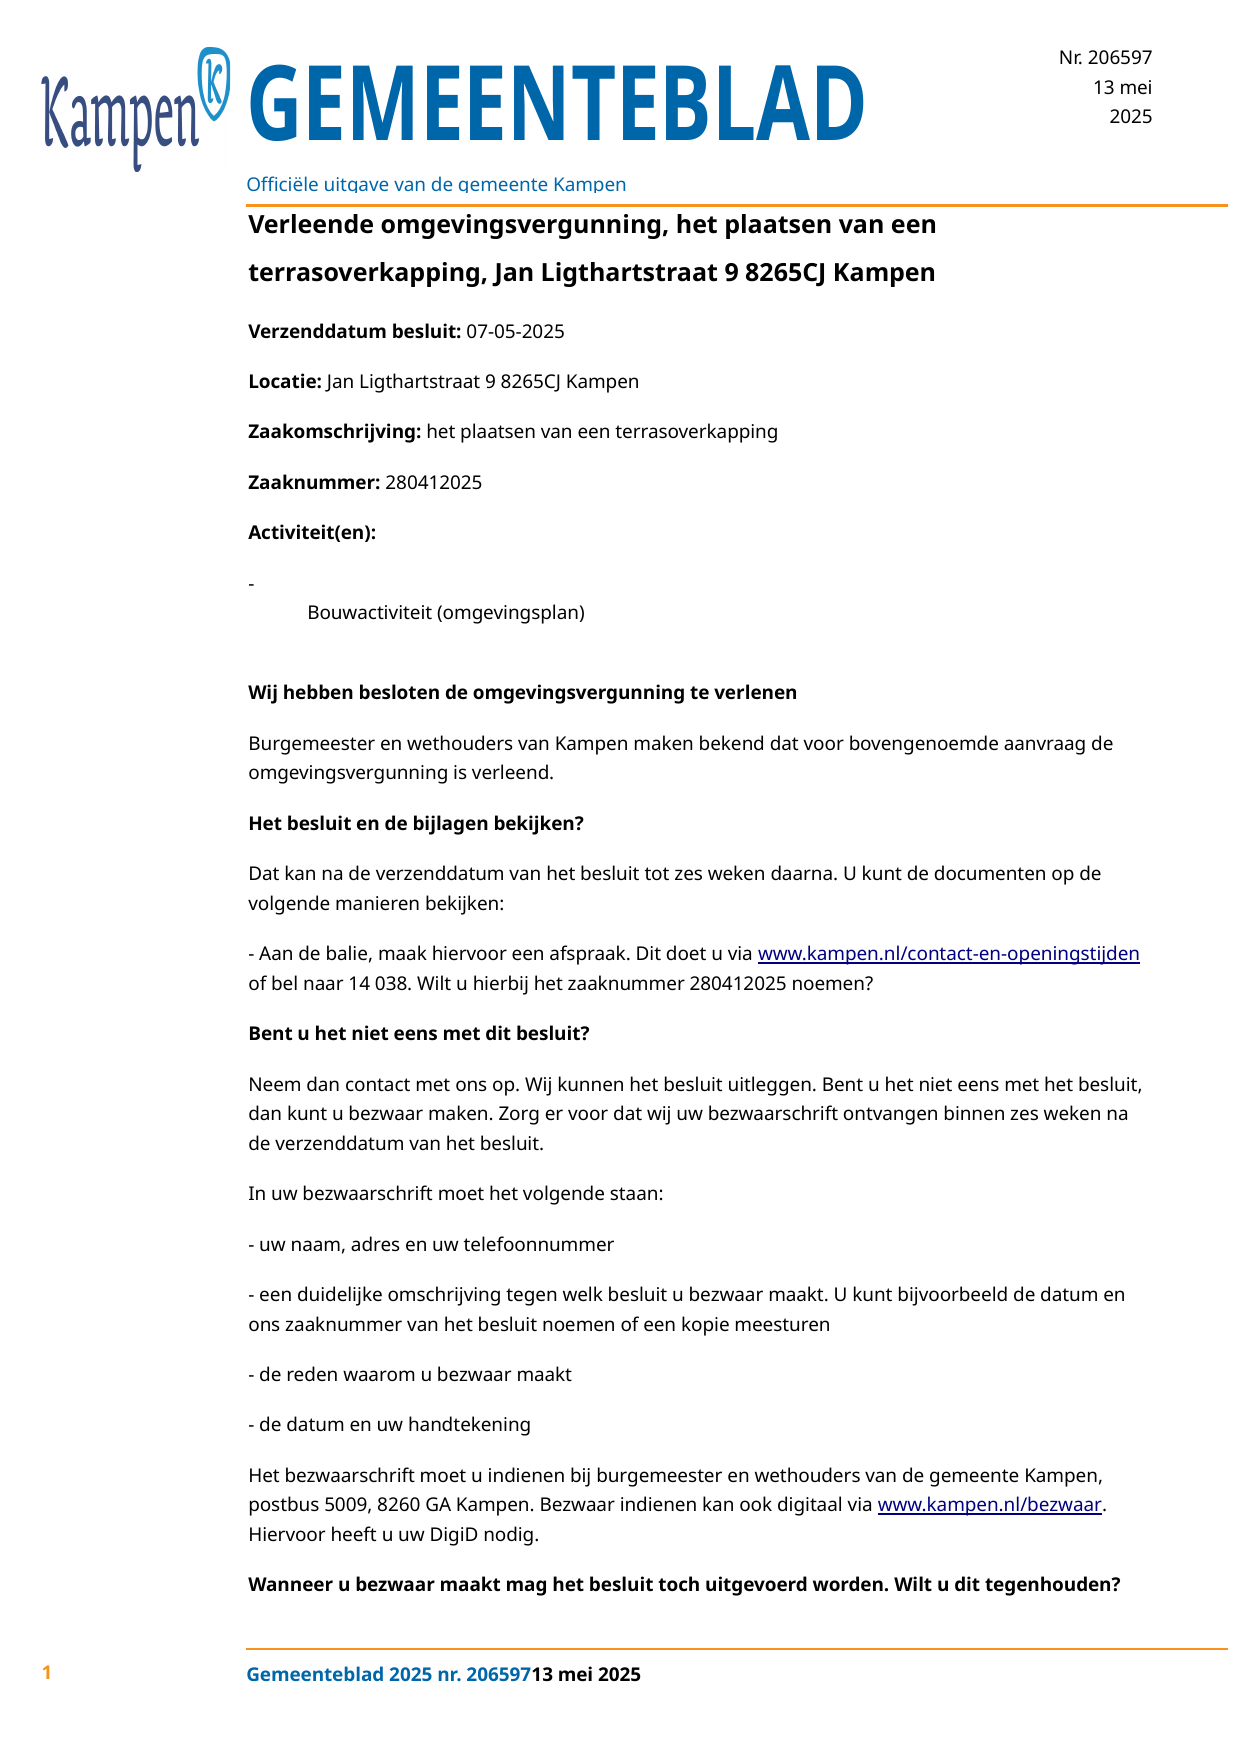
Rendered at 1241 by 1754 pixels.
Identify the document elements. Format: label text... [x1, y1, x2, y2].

picture [41, 47, 231, 172]
text - uw naam, adres en uw telefoonnummer [248, 1231, 1152, 1257]
text Neem dan contact met ons op. Wij kunnen het besluit uitleggen. Bent u het niet eens met het besluit, dan kunt u bezwaar maken. Zorg er voor dat wij uw bezwaarschrift ontvangen binnen zes weken na de verzenddatum van het besluit. [248, 1071, 1152, 1156]
text Verzenddatum besluit: 07-05-2025 [248, 318, 1152, 344]
text Wij hebben besloten de omgevingsvergunning te verlenen [248, 679, 1152, 705]
text In uw bezwaarschrift moet het volgende staan: [248, 1180, 1152, 1206]
text - Aan de balie, maak hiervoor een afspraak. Dit doet u via www.kampen.nl/contact-en-openingstijden of bel naar 14 038. Wilt u hierbij het zaaknummer 280412025 noemen? [248, 940, 1152, 996]
text - de datum en uw handtekening [248, 1412, 1152, 1437]
text Verleende omgevingsvergunning, het plaatsen van een terrasoverkapping, Jan Ligthartstraat 9 8265CJ Kampen [248, 207, 1152, 288]
text - een duidelijke omschrijving tegen welk besluit u bezwaar maakt. U kunt bijvoorbeeld de datum en ons zaaknummer van het besluit noemen of een kopie meesturen [248, 1281, 1152, 1337]
text - de reden waarom u bezwaar maakt [248, 1361, 1152, 1387]
text Zaakomschrijving: het plaatsen van een terrasoverkapping [248, 419, 1152, 444]
text Zaaknummer: 280412025 [248, 469, 1152, 495]
text Wanneer u bezwaar maakt mag het besluit toch uitgevoerd worden. Wilt u dit tegenhouden? [248, 1572, 1152, 1597]
text Het bezwaarschrift moet u indienen bij burgemeester en wethouders van de gemeente Kampen, postbus 5009, 8260 GA Kampen. Bezwaar indienen kan ook digitaal via www.kampen.nl/bezwaar. Hiervoor heeft u uw DigiD nodig. [248, 1462, 1152, 1547]
text Activiteit(en): [248, 519, 1152, 545]
text Bent u het niet eens met dit besluit? [248, 1020, 1152, 1046]
list Bouwactiviteit (omgevingsplan) [248, 599, 1152, 625]
text Dat kan na de verzenddatum van het besluit tot zes weken daarna. U kunt de documenten op de volgende manieren bekijken: [248, 860, 1152, 916]
text Het besluit en de bijlagen bekijken? [248, 810, 1152, 836]
text Locatie: Jan Ligthartstraat 9 8265CJ Kampen [248, 368, 1152, 394]
text Burgemeester en wethouders van Kampen maken bekend dat voor bovengenoemde aanvraag de omgevingsvergunning is verleend. [248, 730, 1152, 785]
